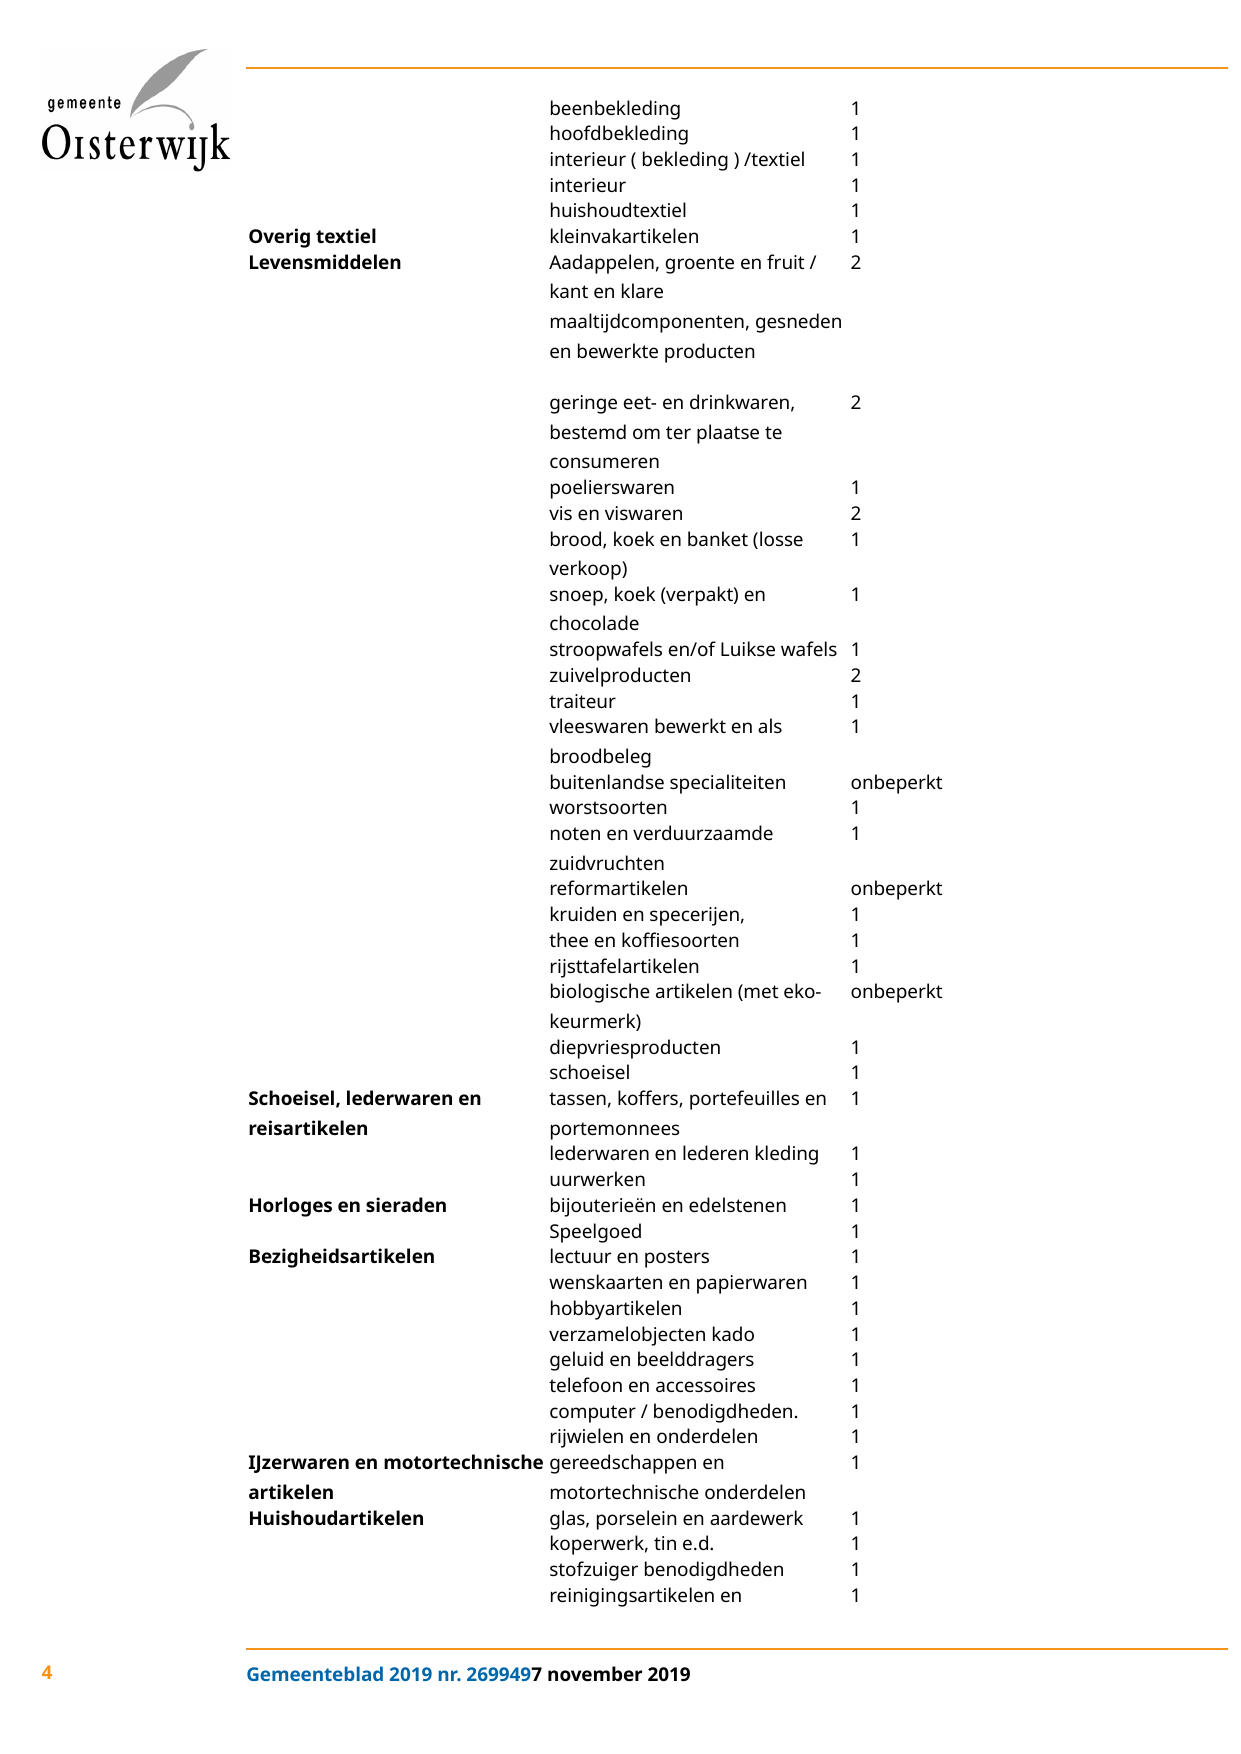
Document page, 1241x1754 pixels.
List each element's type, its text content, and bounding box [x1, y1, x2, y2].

table_cell [248, 1269, 549, 1295]
table_cell [549, 364, 850, 389]
table_cell 1 [850, 146, 1152, 172]
table_cell Horloges en sieraden [248, 1192, 549, 1218]
table_cell geringe eet- en drinkwaren, bestemd om ter plaatse te consumeren [549, 389, 850, 474]
table_cell 1 [850, 198, 1152, 223]
table_cell [248, 714, 549, 769]
table_cell tassen, koffers, portefeuilles en portemonnees [549, 1085, 850, 1141]
table_cell 1 [850, 224, 1152, 249]
table_cell zuivelproducten [549, 662, 850, 688]
table_cell hobbyartikelen [549, 1295, 850, 1321]
table_cell 1 [850, 172, 1152, 198]
table_cell [248, 953, 549, 978]
table_cell [248, 526, 549, 581]
table_cell 1 [850, 927, 1152, 953]
table_cell bijouterieën en edelstenen [549, 1192, 850, 1218]
table_cell worstsoorten [549, 795, 850, 820]
table_cell [248, 364, 549, 389]
table_cell uurwerken [549, 1166, 850, 1192]
table_cell [248, 820, 549, 876]
table_cell 1 [850, 1034, 1152, 1059]
table_cell [248, 474, 549, 500]
table_cell lectuur en posters [549, 1244, 850, 1269]
table_cell [248, 121, 549, 146]
table_cell rijsttafelartikelen [549, 953, 850, 978]
table_cell [248, 1060, 549, 1085]
table_cell [248, 795, 549, 820]
table_cell vis en viswaren [549, 500, 850, 526]
table_cell reformartikelen [549, 876, 850, 901]
table_cell 1 [850, 1244, 1152, 1269]
table_cell Speelgoed [549, 1218, 850, 1243]
table_cell hoofdbekleding [549, 121, 850, 146]
table_cell [850, 364, 1152, 389]
table_cell 1 [850, 1141, 1152, 1166]
table_cell rijwielen en onderdelen [549, 1424, 850, 1449]
table_cell Levensmiddelen [248, 249, 549, 364]
table_cell [248, 769, 549, 794]
table_cell [248, 581, 549, 636]
table_cell 1 [850, 1449, 1152, 1505]
table_cell 1 [850, 1060, 1152, 1085]
table_cell gereedschappen en motortechnische onderdelen [549, 1449, 850, 1505]
table_cell 1 [850, 1582, 1152, 1608]
table_cell snoep, koek (verpakt) en chocolade [549, 581, 850, 636]
table_cell geluid en beelddragers [549, 1346, 850, 1372]
table_cell traiteur [549, 688, 850, 713]
table_cell [248, 146, 549, 172]
table_cell 1 [850, 581, 1152, 636]
table_cell interieur [549, 172, 850, 198]
table_cell verzamelobjecten kado [549, 1321, 850, 1346]
table_cell Huishoudartikelen [248, 1505, 549, 1530]
table_cell 1 [850, 1269, 1152, 1295]
table_cell [248, 1295, 549, 1321]
table_cell [248, 500, 549, 526]
table_cell computer / benodigdheden. [549, 1398, 850, 1424]
table_cell [248, 1346, 549, 1372]
table_cell 1 [850, 1556, 1152, 1582]
table_cell huishoudtextiel [549, 198, 850, 223]
table_cell onbeperkt [850, 769, 1152, 794]
table_cell thee en koffiesoorten [549, 927, 850, 953]
table_cell [248, 688, 549, 713]
table_cell 1 [850, 1321, 1152, 1346]
table_cell [248, 95, 549, 121]
table_cell 1 [850, 121, 1152, 146]
table_cell 1 [850, 1218, 1152, 1243]
table_cell 1 [850, 636, 1152, 662]
table_cell IJzerwaren en motortechnische artikelen [248, 1449, 549, 1505]
table_cell diepvriesproducten [549, 1034, 850, 1059]
table_cell [248, 1034, 549, 1059]
table_cell [248, 901, 549, 927]
table_cell lederwaren en lederen kleding [549, 1141, 850, 1166]
table_cell 1 [850, 474, 1152, 500]
table_cell [248, 172, 549, 198]
table_cell Overig textiel [248, 224, 549, 249]
table_cell 1 [850, 714, 1152, 769]
table_cell [248, 1582, 549, 1608]
table_cell 2 [850, 662, 1152, 688]
table_cell stroopwafels en/of Luikse wafels [549, 636, 850, 662]
table_cell Aadappelen, groente en fruit / kant en klare maaltijdcomponenten, gesneden en bewerkte producten [549, 249, 850, 364]
table_cell [248, 662, 549, 688]
table_cell [248, 1398, 549, 1424]
table_cell 1 [850, 1295, 1152, 1321]
table_cell 1 [850, 688, 1152, 713]
table_cell [248, 876, 549, 901]
table_cell kleinvakartikelen [549, 224, 850, 249]
table_cell 1 [850, 1398, 1152, 1424]
table_cell glas, porselein en aardewerk [549, 1505, 850, 1530]
table_cell [248, 1141, 549, 1166]
table_cell 1 [850, 820, 1152, 876]
table_cell Schoeisel, lederwaren en reisartikelen [248, 1085, 549, 1141]
table_cell wenskaarten en papierwaren [549, 1269, 850, 1295]
table_cell [248, 1556, 549, 1582]
table_cell 2 [850, 500, 1152, 526]
table_cell [248, 1372, 549, 1398]
table_cell [248, 198, 549, 223]
table_cell 1 [850, 1192, 1152, 1218]
picture [41, 47, 231, 172]
table_cell 1 [850, 901, 1152, 927]
table_cell brood, koek en banket (losse verkoop) [549, 526, 850, 581]
table_cell [248, 1321, 549, 1346]
table_cell interieur ( bekleding ) /textiel [549, 146, 850, 172]
table_cell [248, 636, 549, 662]
table_cell biologische artikelen (met eko-keurmerk) [549, 979, 850, 1034]
table_cell koperwerk, tin e.d. [549, 1530, 850, 1556]
table_cell 2 [850, 389, 1152, 474]
table_cell [248, 979, 549, 1034]
table_cell [248, 1424, 549, 1449]
table_cell noten en verduurzaamde zuidvruchten [549, 820, 850, 876]
table_cell onbeperkt [850, 876, 1152, 901]
table_cell telefoon en accessoires [549, 1372, 850, 1398]
table_cell 1 [850, 1530, 1152, 1556]
table_cell 1 [850, 1505, 1152, 1530]
table_cell schoeisel [549, 1060, 850, 1085]
table_cell beenbekleding [549, 95, 850, 121]
table_cell 1 [850, 953, 1152, 978]
table_cell 1 [850, 1372, 1152, 1398]
table_cell 1 [850, 526, 1152, 581]
table_cell onbeperkt [850, 979, 1152, 1034]
table_cell poelierswaren [549, 474, 850, 500]
table_cell [248, 1530, 549, 1556]
table_cell buitenlandse specialiteiten [549, 769, 850, 794]
table_cell vleeswaren bewerkt en als broodbeleg [549, 714, 850, 769]
table_cell reinigingsartikelen en [549, 1582, 850, 1608]
table_cell kruiden en specerijen, [549, 901, 850, 927]
table_cell 2 [850, 249, 1152, 364]
table_cell [248, 1218, 549, 1243]
table_cell 1 [850, 95, 1152, 121]
table_cell 1 [850, 1166, 1152, 1192]
table_cell [248, 1166, 549, 1192]
table_cell 1 [850, 1085, 1152, 1141]
table_cell [248, 927, 549, 953]
table_cell [248, 389, 549, 474]
table_cell Bezigheidsartikelen [248, 1244, 549, 1269]
table_cell 1 [850, 1346, 1152, 1372]
table_cell stofzuiger benodigdheden [549, 1556, 850, 1582]
table_cell 1 [850, 795, 1152, 820]
table_cell 1 [850, 1424, 1152, 1449]
